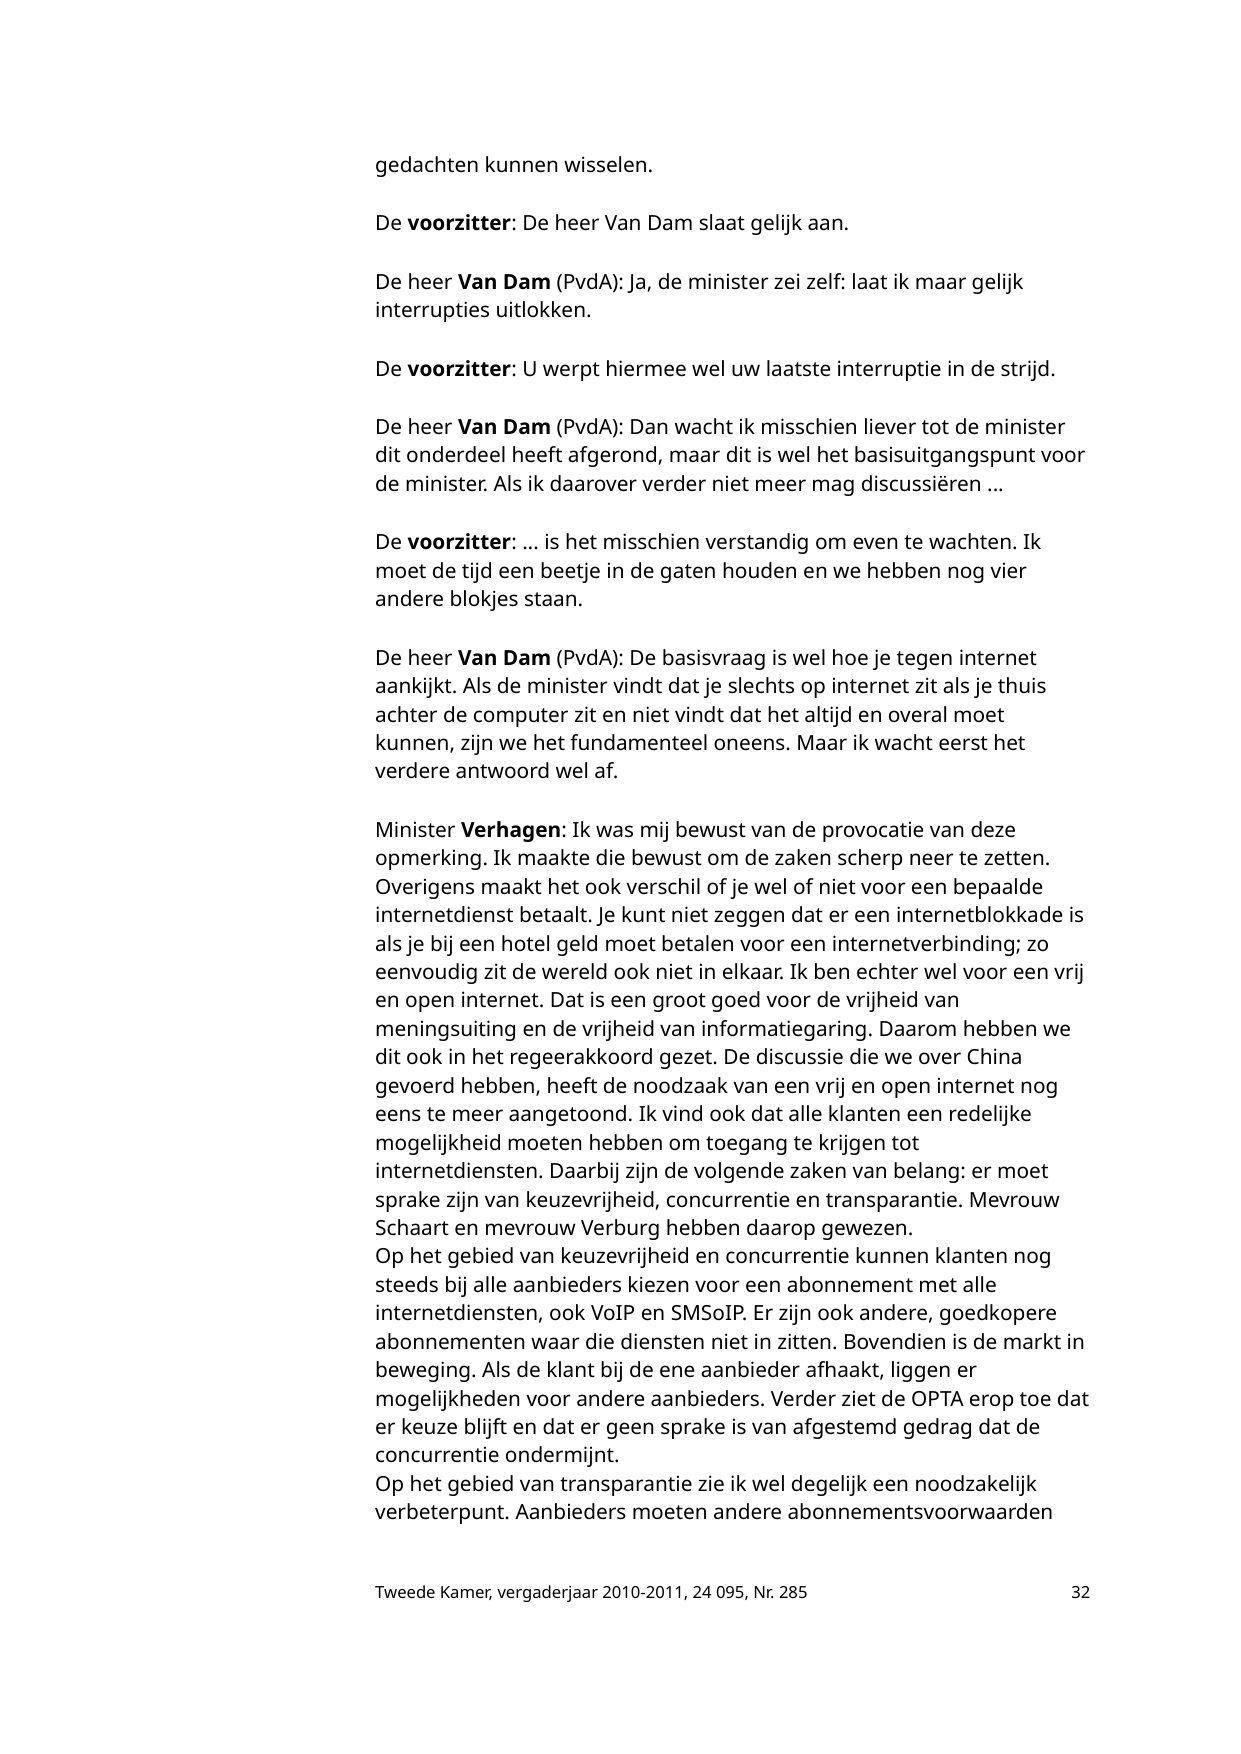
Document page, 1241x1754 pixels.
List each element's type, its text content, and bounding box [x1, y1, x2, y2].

text Minister Verhagen: Ik was mij bewust van de provocatie van deze opmerking. Ik maakte die bewust om de zaken scherp neer te zetten. Overigens maakt het ook verschil of je wel of niet voor een bepaalde internetdienst betaalt. Je kunt niet zeggen dat er een internetblokkade is als je bij een hotel geld moet betalen voor een internetverbinding; zo eenvoudig zit de wereld ook niet in elkaar. Ik ben echter wel voor een vrij en open internet. Dat is een groot goed voor de vrijheid van meningsuiting en de vrijheid van informatiegaring. Daarom hebben we dit ook in het regeerakkoord gezet. De discussie die we over China gevoerd hebben, heeft de noodzaak van een vrij en open internet nog eens te meer aangetoond. Ik vind ook dat alle klanten een redelijke mogelijkheid moeten hebben om toegang te krijgen tot internetdiensten. Daarbij zijn de volgende zaken van belang: er moet sprake zijn van keuzevrijheid, concurrentie en transparantie. Mevrouw Schaart en mevrouw Verburg hebben daarop gewezen. [375, 815, 1090, 1242]
text De heer Van Dam (PvdA): Ja, de minister zei zelf: laat ik maar gelijk interrupties uitlokken. [375, 267, 1090, 324]
text Op het gebied van transparantie zie ik wel degelijk een noodzakelijk verbeterpunt. Aanbieders moeten andere abonnementsvoorwaarden [375, 1469, 1090, 1526]
text gedachten kunnen wisselen. [375, 150, 1090, 178]
text De heer Van Dam (PvdA): De basisvraag is wel hoe je tegen internet aankijkt. Als de minister vindt dat je slechts op internet zit als je thuis achter de computer zit en niet vindt dat het altijd en overal moet kunnen, zijn we het fundamenteel oneens. Maar ik wacht eerst het verdere antwoord wel af. [375, 643, 1090, 785]
text De voorzitter: ... is het misschien verstandig om even te wachten. Ik moet de tijd een beetje in de gaten houden en we hebben nog vier andere blokjes staan. [375, 527, 1090, 613]
text Op het gebied van keuzevrijheid en concurrentie kunnen klanten nog steeds bij alle aanbieders kiezen voor een abonnement met alle internetdiensten, ook VoIP en SMSoIP. Er zijn ook andere, goedkopere abonnementen waar die diensten niet in zitten. Bovendien is de markt in beweging. Als de klant bij de ene aanbieder afhaakt, liggen er mogelijkheden voor andere aanbieders. Verder ziet de OPTA erop toe dat er keuze blijft en dat er geen sprake is van afgestemd gedrag dat de concurrentie ondermijnt. [375, 1242, 1090, 1469]
text De voorzitter: De heer Van Dam slaat gelijk aan. [375, 208, 1090, 237]
text De heer Van Dam (PvdA): Dan wacht ik misschien liever tot de minister dit onderdeel heeft afgerond, maar dit is wel het basisuitgangspunt voor de minister. Als ik daarover verder niet meer mag discussiëren ... [375, 412, 1090, 497]
text De voorzitter: U werpt hiermee wel uw laatste interruptie in de strijd. [375, 354, 1090, 382]
